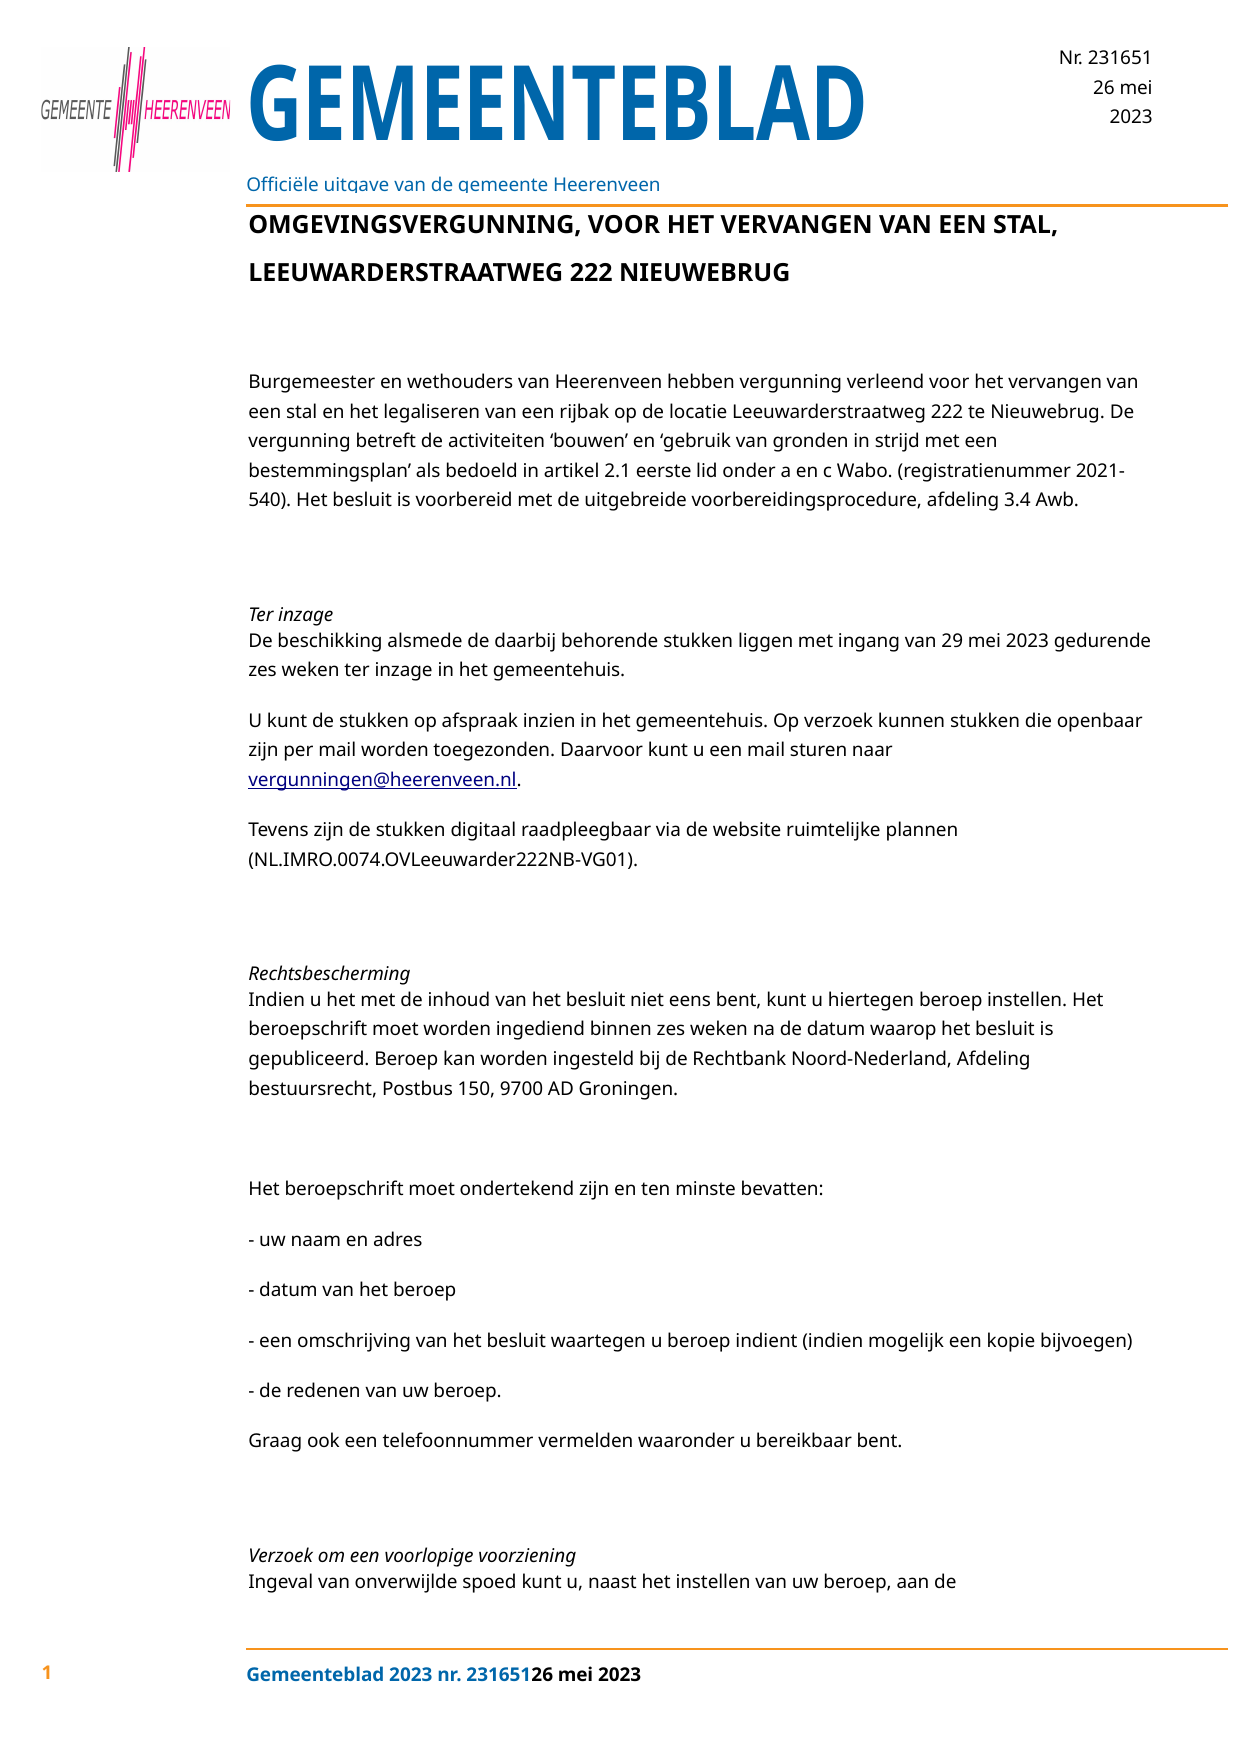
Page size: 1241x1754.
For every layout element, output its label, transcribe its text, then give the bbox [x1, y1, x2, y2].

text Het beroepschrift moet ondertekend zijn en ten minste bevatten: [248, 1176, 1152, 1201]
text - een omschrijving van het besluit waartegen u beroep indient (indien mogelijk een kopie bijvoegen) [248, 1327, 1152, 1353]
text U kunt de stukken op afspraak inzien in het gemeentehuis. Op verzoek kunnen stukken die openbaar zijn per mail worden toegezonden. Daarvoor kunt u een mail sturen naar vergunningen@heerenveen.nl. [248, 707, 1152, 792]
text Burgemeester en wethouders van Heerenveen hebben vergunning verleend voor het vervangen van een stal en het legaliseren van een rijbak op de locatie Leeuwarderstraatweg 222 te Nieuwebrug. De vergunning betreft de activiteiten ‘bouwen’ en ‘gebruik van gronden in strijd met een bestemmingsplan’ als bedoeld in artikel 2.1 eerste lid onder a en c Wabo. (registratienummer 2021-540). Het besluit is voorbereid met de uitgebreide voorbereidingsprocedure, afdeling 3.4 Awb. [248, 368, 1152, 512]
text De beschikking alsmede de daarbij behorende stukken liggen met ingang van 29 mei 2023 gedurende zes weken ter inzage in het gemeentehuis. [248, 627, 1152, 682]
text Ingeval van onverwijlde spoed kunt u, naast het instellen van uw beroep, aan de [248, 1568, 1152, 1593]
text Indien u het met de inhoud van het besluit niet eens bent, kunt u hiertegen beroep instellen. Het beroepschrift moet worden ingediend binnen zes weken na de datum waarop het besluit is gepubliceerd. Beroep kan worden ingesteld bij de Rechtbank Noord-Nederland, Afdeling bestuursrecht, Postbus 150, 9700 AD Groningen. [248, 986, 1152, 1101]
text - datum van het beroep [248, 1276, 1152, 1302]
text Ter inzage [248, 601, 1152, 627]
text Verzoek om een voorlopige voorziening [248, 1542, 1152, 1568]
text OMGEVINGSVERGUNNING, VOOR HET VERVANGEN VAN EEN STAL, LEEUWARDERSTRAATWEG 222 NIEUWEBRUG [248, 207, 1152, 288]
picture [41, 47, 231, 172]
text Tevens zijn de stukken digitaal raadpleegbaar via de website ruimtelijke plannen (NL.IMRO.0074.OVLeeuwarder222NB-VG01). [248, 816, 1152, 872]
text - uw naam en adres [248, 1226, 1152, 1252]
text - de redenen van uw beroep. [248, 1377, 1152, 1403]
text Graag ook een telefoonnummer vermelden waaronder u bereikbaar bent. [248, 1428, 1152, 1453]
text Rechtsbescherming [248, 960, 1152, 986]
